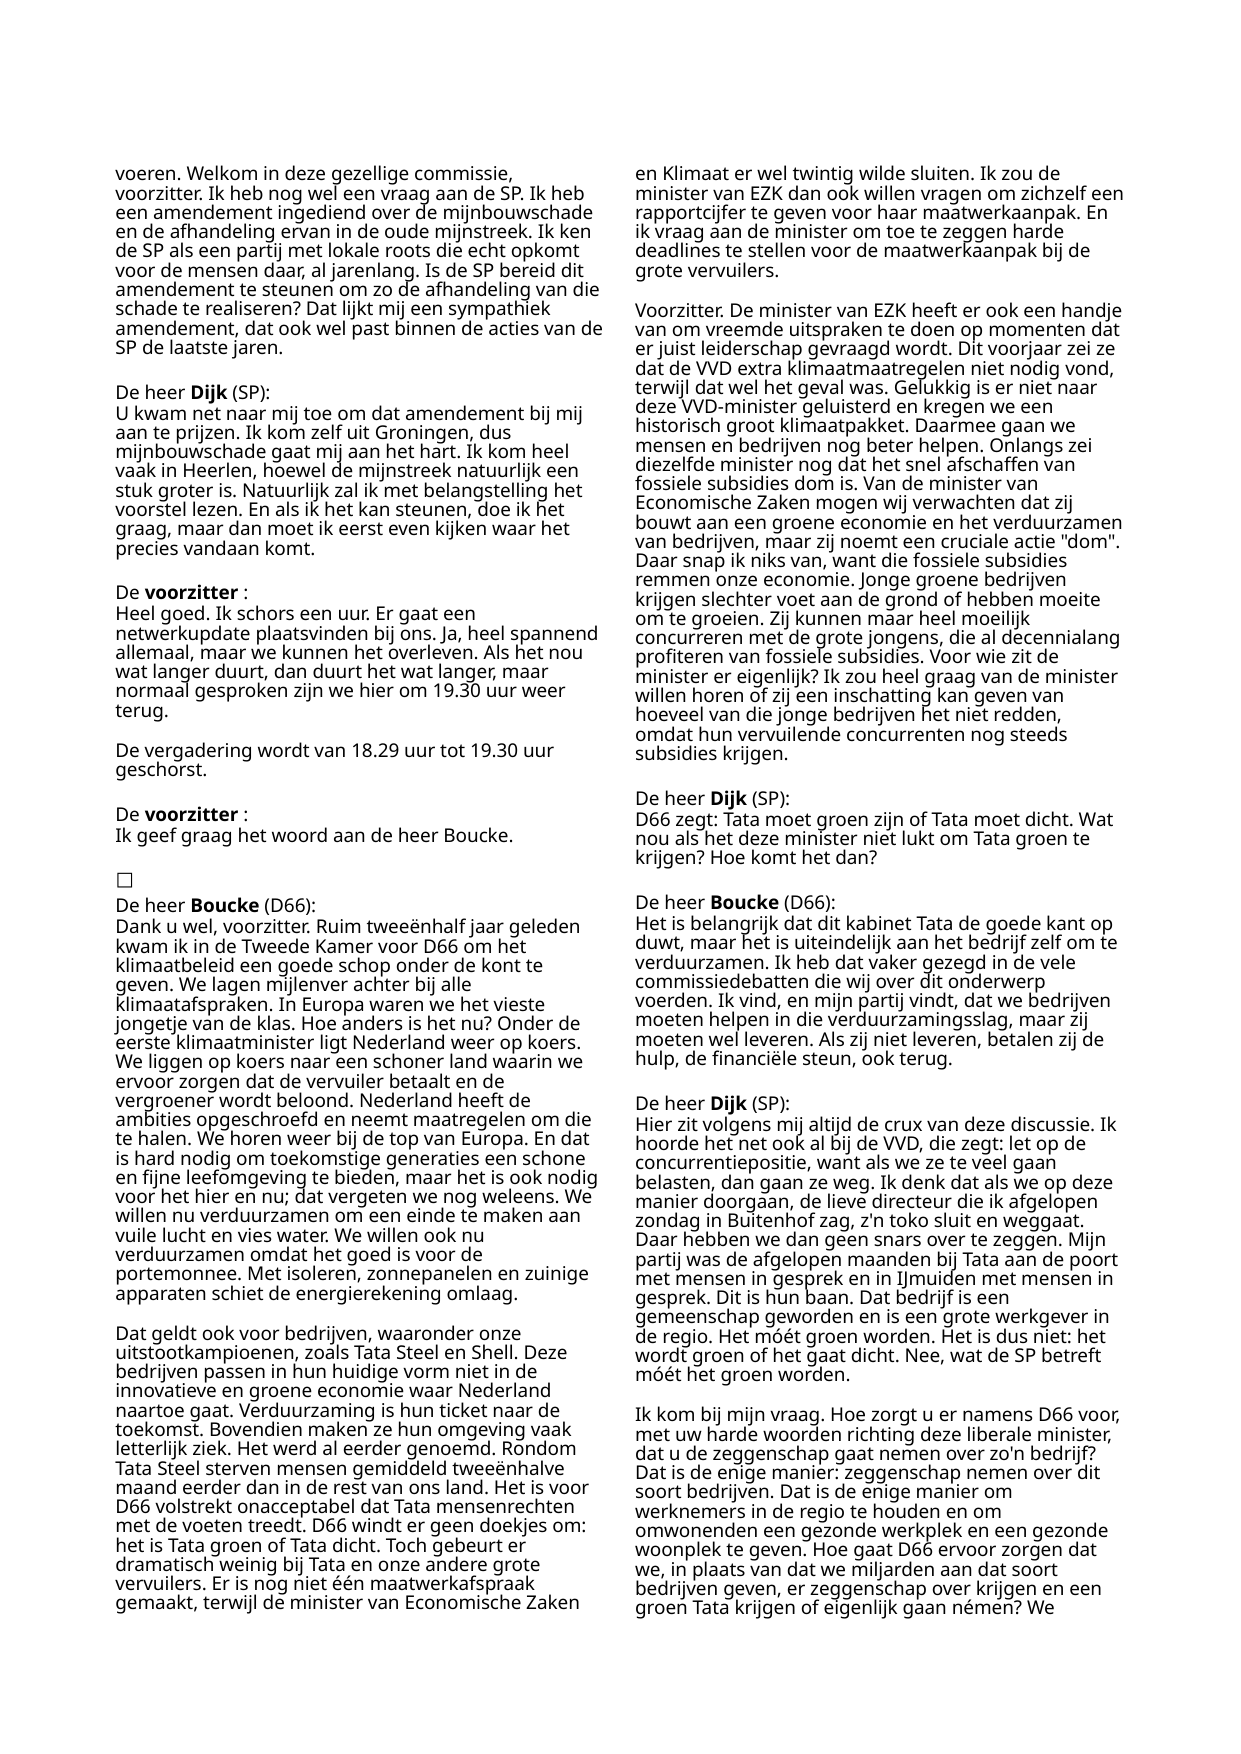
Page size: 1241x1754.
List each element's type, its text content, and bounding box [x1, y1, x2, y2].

text Dank u wel, voorzitter. Ruim tweeënhalf jaar geleden kwam ik in de Tweede Kamer voor D66 om het klimaatbeleid een goede schop onder de kont te geven. We lagen mijlenver achter bij alle klimaatafspraken. In Europa waren we het vieste jongetje van de klas. Hoe anders is het nu? Onder de eerste klimaatminister ligt Nederland weer op koers. We liggen op koers naar een schoner land waarin we ervoor zorgen dat de vervuiler betaalt en de vergroener wordt beloond. Nederland heeft de ambities opgeschroefd en neemt maatregelen om die te halen. We horen weer bij de top van Europa. En dat is hard nodig om toekomstige generaties een schone en fijne leefomgeving te bieden, maar het is ook nodig voor het hier en nu; dat vergeten we nog weleens. We willen nu verduurzamen om een einde te maken aan vuile lucht en vies water. We willen ook nu verduurzamen omdat het goed is voor de portemonnee. Met isoleren, zonnepanelen en zuinige apparaten schiet de energierekening omlaag. [115, 918, 605, 1304]
text D66 zegt: Tata moet groen zijn of Tata moet dicht. Wat nou als het deze minister niet lukt om Tata groen te krijgen? Hoe komt het dan? [635, 811, 1125, 868]
text De voorzitter : [115, 579, 605, 605]
text voeren. Welkom in deze gezellige commissie, voorzitter. Ik heb nog wel een vraag aan de SP. Ik heb een amendement ingediend over de mijnbouwschade en de afhandeling ervan in de oude mijnstreek. Ik ken de SP als een partij met lokale roots die echt opkomt voor de mensen daar, al jarenlang. Is de SP bereid dit amendement te steunen om zo de afhandeling van die schade te realiseren? Dat lijkt mij een sympathiek amendement, dat ook wel past binnen de acties van de SP de laatste jaren. [115, 165, 605, 358]
text De heer Dijk (SP): [635, 1090, 1125, 1116]
text De vergadering wordt van 18.29 uur tot 19.30 uur geschorst. [115, 742, 605, 780]
text Voorzitter. De minister van EZK heeft er ook een handje van om vreemde uitspraken te doen op momenten dat er juist leiderschap gevraagd wordt. Dit voorjaar zei ze dat de VVD extra klimaatmaatregelen niet nodig vond, terwijl dat wel het geval was. Gelukkig is er niet naar deze VVD-minister geluisterd en kregen we een historisch groot klimaatpakket. Daarmee gaan we mensen en bedrijven nog beter helpen. Onlangs zei diezelfde minister nog dat het snel afschaffen van fossiele subsidies dom is. Van de minister van Economische Zaken mogen wij verwachten dat zij bouwt aan een groene economie en het verduurzamen van bedrijven, maar zij noemt een cruciale actie "dom". Daar snap ik niks van, want die fossiele subsidies remmen onze economie. Jonge groene bedrijven krijgen slechter voet aan de grond of hebben moeite om te groeien. Zij kunnen maar heel moeilijk concurreren met de grote jongens, die al decennialang profiteren van fossiele subsidies. Voor wie zit de minister er eigenlijk? Ik zou heel graag van de minister willen horen of zij een inschatting kan geven van hoeveel van die jonge bedrijven het niet redden, omdat hun vervuilende concurrenten nog steeds subsidies krijgen. [635, 302, 1125, 764]
text ⬜ [115, 867, 605, 893]
text en Klimaat er wel twintig wilde sluiten. Ik zou de minister van EZK dan ook willen vragen om zichzelf een rapportcijfer te geven voor haar maatwerkaanpak. En ik vraag aan de minister om toe te zeggen harde deadlines te stellen voor de maatwerkaanpak bij de grote vervuilers. [635, 165, 1125, 281]
text De voorzitter : [115, 801, 605, 827]
text Het is belangrijk dat dit kabinet Tata de goede kant op duwt, maar het is uiteindelijk aan het bedrijf zelf om te verduurzamen. Ik heb dat vaker gezegd in de vele commissiedebatten die wij over dit onderwerp voerden. Ik vind, en mijn partij vindt, dat we bedrijven moeten helpen in die verduurzamingsslag, maar zij moeten wel leveren. Als zij niet leveren, betalen zij de hulp, de financiële steun, ook terug. [635, 915, 1125, 1069]
text De heer Dijk (SP): [115, 379, 605, 404]
text Hier zit volgens mij altijd de crux van deze discussie. Ik hoorde het net ook al bij de VVD, die zegt: let op de concurrentiepositie, want als we ze te veel gaan belasten, dan gaan ze weg. Ik denk dat als we op deze manier doorgaan, de lieve directeur die ik afgelopen zondag in Buitenhof zag, z'n toko sluit en weggaat. Daar hebben we dan geen snars over te zeggen. Mijn partij was de afgelopen maanden bij Tata aan de poort met mensen in gesprek en in IJmuiden met mensen in gesprek. Dit is hun baan. Dat bedrijf is een gemeenschap geworden en is een grote werkgever in de regio. Het móét groen worden. Het is dus niet: het wordt groen of het gaat dicht. Nee, wat de SP betreft móét het groen worden. [635, 1116, 1125, 1386]
text De heer Dijk (SP): [635, 785, 1125, 811]
text Dat geldt ook voor bedrijven, waaronder onze uitstootkampioenen, zoals Tata Steel en Shell. Deze bedrijven passen in hun huidige vorm niet in de innovatieve en groene economie waar Nederland naartoe gaat. Verduurzaming is hun ticket naar de toekomst. Bovendien maken ze hun omgeving vaak letterlijk ziek. Het werd al eerder genoemd. Rondom Tata Steel sterven mensen gemiddeld tweeënhalve maand eerder dan in de rest van ons land. Het is voor D66 volstrekt onacceptabel dat Tata mensenrechten met de voeten treedt. D66 windt er geen doekjes om: het is Tata groen of Tata dicht. Toch gebeurt er dramatisch weinig bij Tata en onze andere grote vervuilers. Er is nog niet één maatwerkafspraak gemaakt, terwijl de minister van Economische Zaken [115, 1324, 605, 1614]
text U kwam net naar mij toe om dat amendement bij mij aan te prijzen. Ik kom zelf uit Groningen, dus mijnbouwschade gaat mij aan het hart. Ik kom heel vaak in Heerlen, hoewel de mijnstreek natuurlijk een stuk groter is. Natuurlijk zal ik met belangstelling het voorstel lezen. En als ik het kan steunen, doe ik het graag, maar dan moet ik eerst even kijken waar het precies vandaan komt. [115, 404, 605, 559]
text Ik geef graag het woord aan de heer Boucke. [115, 827, 605, 846]
text De heer Boucke (D66): [635, 889, 1125, 915]
text Heel goed. Ik schors een uur. Er gaat een netwerkupdate plaatsvinden bij ons. Ja, heel spannend allemaal, maar we kunnen het overleven. Als het nou wat langer duurt, dan duurt het wat langer, maar normaal gesproken zijn we hier om 19.30 uur weer terug. [115, 605, 605, 721]
text De heer Boucke (D66): [115, 893, 605, 918]
text Ik kom bij mijn vraag. Hoe zorgt u er namens D66 voor, met uw harde woorden richting deze liberale minister, dat u de zeggenschap gaat nemen over zo'n bedrijf? Dat is de enige manier: zeggenschap nemen over dit soort bedrijven. Dat is de enige manier om werknemers in de regio te houden en om omwonenden een gezonde werkplek en een gezonde woonplek te geven. Hoe gaat D66 ervoor zorgen dat we, in plaats van dat we miljarden aan dat soort bedrijven geven, er zeggenschap over krijgen en een groen Tata krijgen of eigenlijk gaan némen? We [635, 1406, 1125, 1618]
